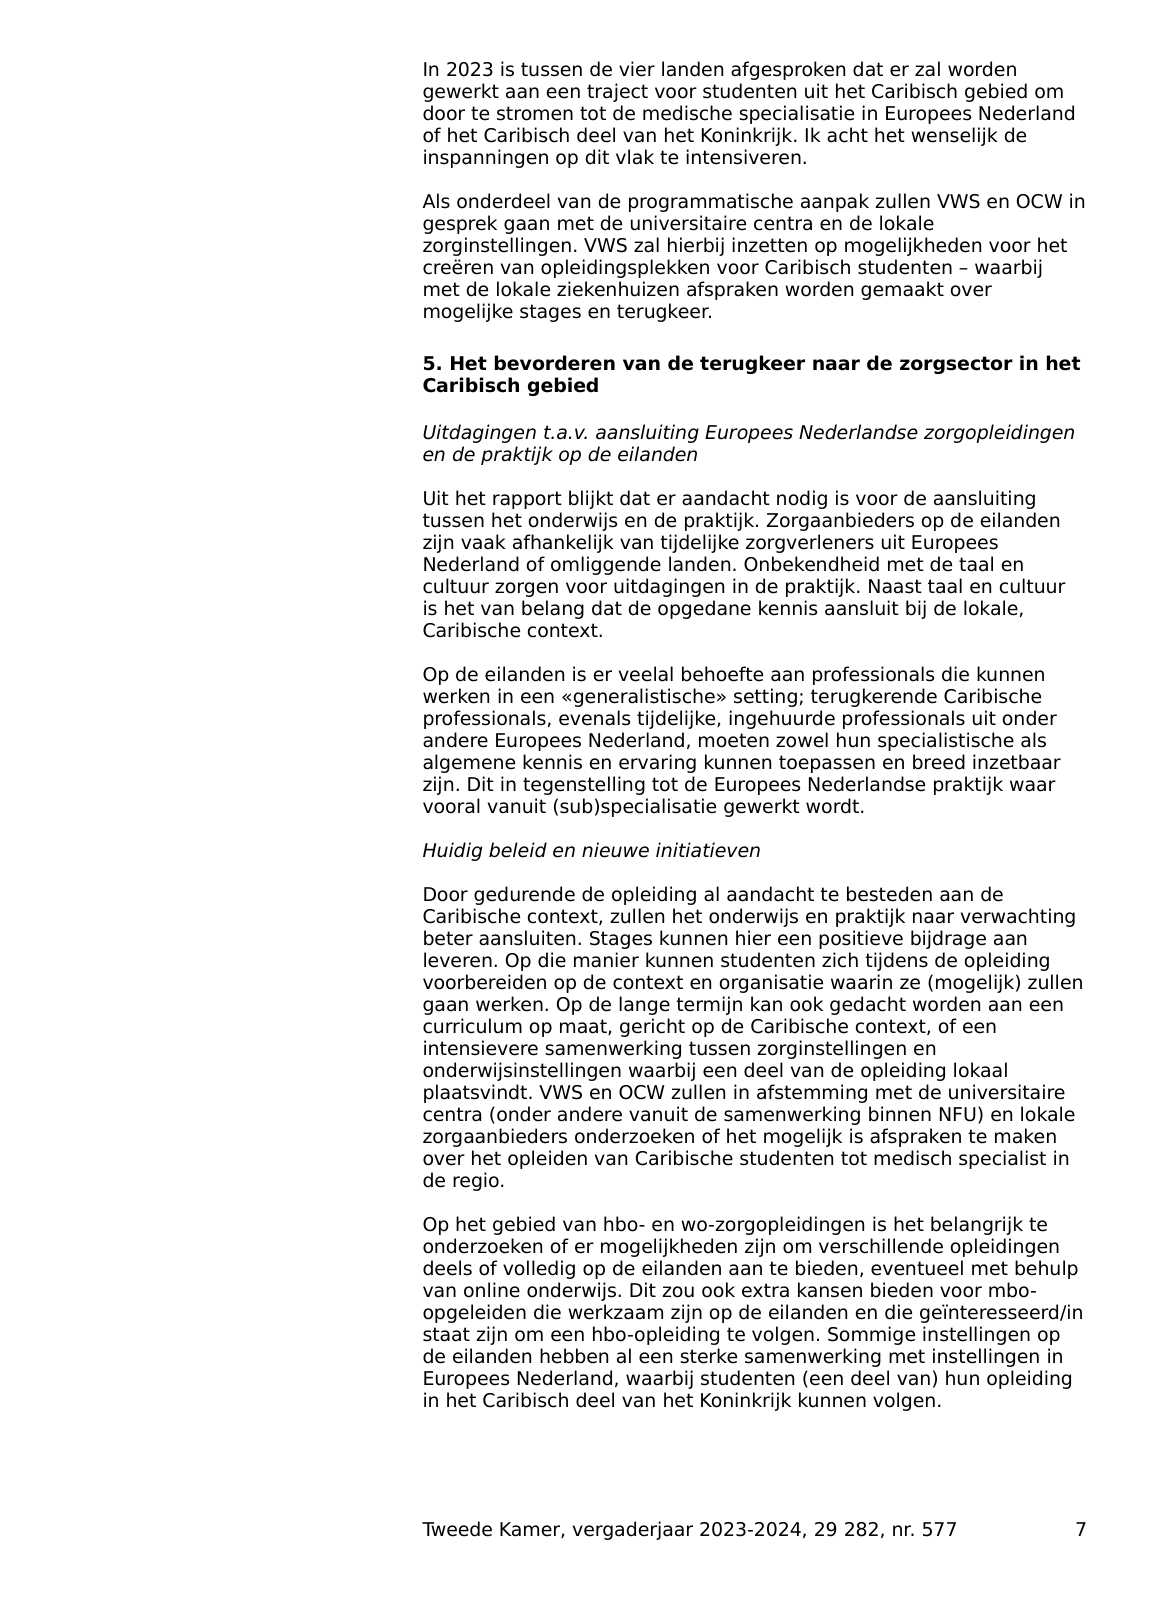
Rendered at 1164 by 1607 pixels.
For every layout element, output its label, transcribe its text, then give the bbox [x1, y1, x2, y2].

subtitle Uitdagingen t.a.v. aansluiting Europees Nederlandse zorgopleidingen en de praktijk op de eilanden [422, 422, 1087, 466]
text Door gedurende de opleiding al aandacht te besteden aan de Caribische context, zullen het onderwijs en praktijk naar verwachting beter aansluiten. Stages kunnen hier een positieve bijdrage aan leveren. Op die manier kunnen studenten zich tijdens de opleiding voorbereiden op de context en organisatie waarin ze (mogelijk) zullen gaan werken. Op de lange termijn kan ook gedacht worden aan een curriculum op maat, gericht op de Caribische context, of een intensievere samenwerking tussen zorginstellingen en onderwijsinstellingen waarbij een deel van de opleiding lokaal plaatsvindt. VWS en OCW zullen in afstemming met de universitaire centra (onder andere vanuit de samenwerking binnen NFU) en lokale zorgaanbieders onderzoeken of het mogelijk is afspraken te maken over het opleiden van Caribische studenten tot medisch specialist in de regio. [422, 884, 1087, 1192]
subtitle 5. Het bevorderen van de terugkeer naar de zorgsector in het Caribisch gebied [422, 353, 1087, 397]
text Uit het rapport blijkt dat er aandacht nodig is voor de aansluiting tussen het onderwijs en de praktijk. Zorgaanbieders op de eilanden zijn vaak afhankelijk van tijdelijke zorgverleners uit Europees Nederland of omliggende landen. Onbekendheid met de taal en cultuur zorgen voor uitdagingen in de praktijk. Naast taal en cultuur is het van belang dat de opgedane kennis aansluit bij de lokale, Caribische context. [422, 488, 1087, 642]
subtitle Huidig beleid en nieuwe initiatieven [422, 840, 1087, 862]
text Op de eilanden is er veelal behoefte aan professionals die kunnen werken in een «generalistische» setting; terugkerende Caribische professionals, evenals tijdelijke, ingehuurde professionals uit onder andere Europees Nederland, moeten zowel hun specialistische als algemene kennis en ervaring kunnen toepassen en breed inzetbaar zijn. Dit in tegenstelling tot de Europees Nederlandse praktijk waar vooral vanuit (sub)specialisatie gewerkt wordt. [422, 664, 1087, 818]
text Als onderdeel van de programmatische aanpak zullen VWS en OCW in gesprek gaan met de universitaire centra en de lokale zorginstellingen. VWS zal hierbij inzetten op mogelijkheden voor het creëren van opleidingsplekken voor Caribisch studenten – waarbij met de lokale ziekenhuizen afspraken worden gemaakt over mogelijke stages en terugkeer. [422, 191, 1087, 323]
text Op het gebied van hbo- en wo-zorgopleidingen is het belangrijk te onderzoeken of er mogelijkheden zijn om verschillende opleidingen deels of volledig op de eilanden aan te bieden, eventueel met behulp van online onderwijs. Dit zou ook extra kansen bieden voor mbo-opgeleiden die werkzaam zijn op de eilanden en die geïnteresseerd/in staat zijn om een hbo-opleiding te volgen. Sommige instellingen op de eilanden hebben al een sterke samenwerking met instellingen in Europees Nederland, waarbij studenten (een deel van) hun opleiding in het Caribisch deel van het Koninkrijk kunnen volgen. [422, 1214, 1087, 1412]
text In 2023 is tussen de vier landen afgesproken dat er zal worden gewerkt aan een traject voor studenten uit het Caribisch gebied om door te stromen tot de medische specialisatie in Europees Nederland of het Caribisch deel van het Koninkrijk. Ik acht het wenselijk de inspanningen op dit vlak te intensiveren. [422, 59, 1087, 169]
